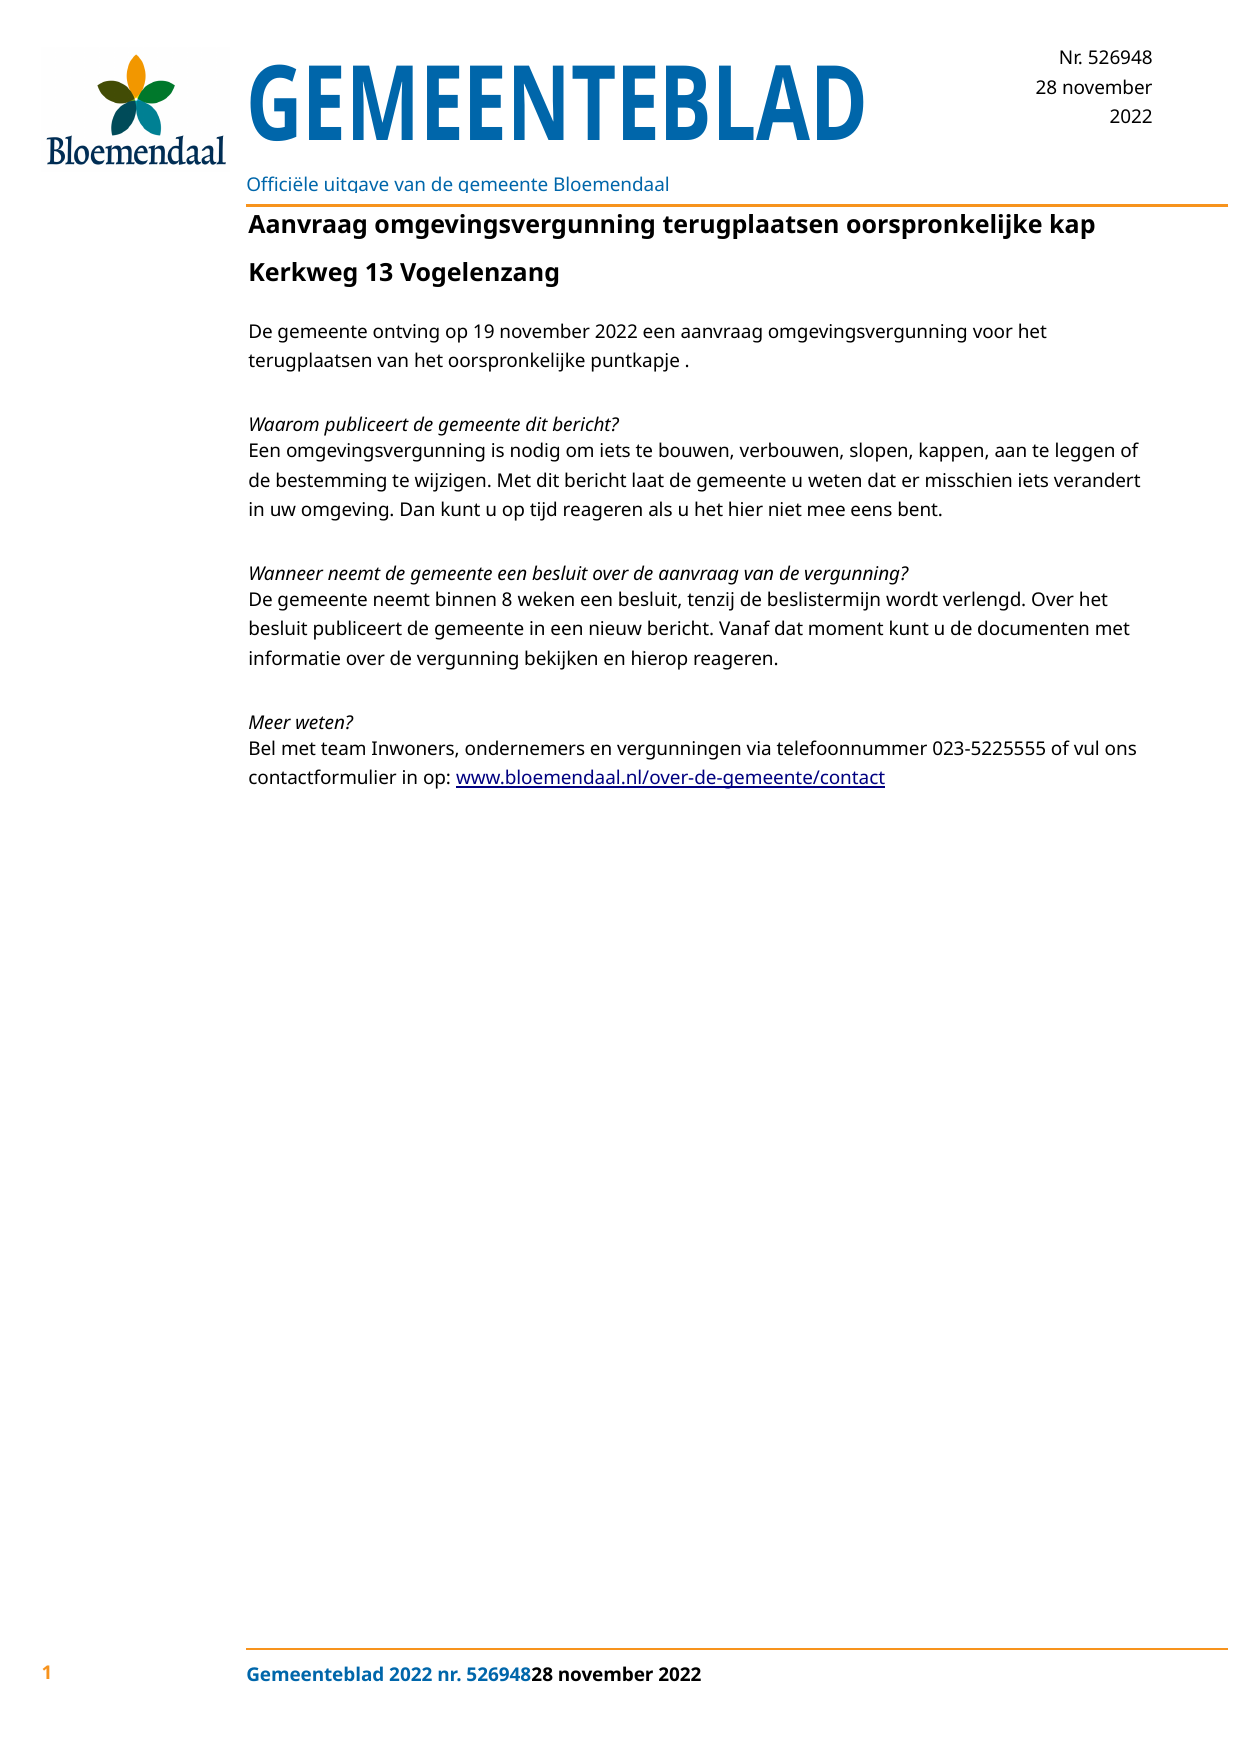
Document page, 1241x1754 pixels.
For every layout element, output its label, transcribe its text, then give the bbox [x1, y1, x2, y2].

text Een omgevingsvergunning is nodig om iets te bouwen, verbouwen, slopen, kappen, aan te leggen of de bestemming te wijzigen. Met dit bericht laat de gemeente u weten dat er misschien iets verandert in uw omgeving. Dan kunt u op tijd reageren als u het hier niet mee eens bent. [248, 437, 1152, 522]
text Aanvraag omgevingsvergunning terugplaatsen oorspronkelijke kap Kerkweg 13 Vogelenzang [248, 207, 1152, 288]
picture [41, 47, 231, 172]
text Meer weten? [248, 709, 1152, 735]
text Wanneer neemt de gemeente een besluit over de aanvraag van de vergunning? [248, 560, 1152, 586]
text Waarom publiceert de gemeente dit bericht? [248, 411, 1152, 437]
text De gemeente ontving op 19 november 2022 een aanvraag omgevingsvergunning voor het terugplaatsen van het oorspronkelijke puntkapje . [248, 318, 1152, 373]
text De gemeente neemt binnen 8 weken een besluit, tenzij de beslistermijn wordt verlengd. Over het besluit publiceert de gemeente in een nieuw bericht. Vanaf dat moment kunt u de documenten met informatie over de vergunning bekijken en hierop reageren. [248, 586, 1152, 671]
text Bel met team Inwoners, ondernemers en vergunningen via telefoonnummer 023-5225555 of vul ons contactformulier in op: www.bloemendaal.nl/over-de-gemeente/contact [248, 735, 1152, 790]
